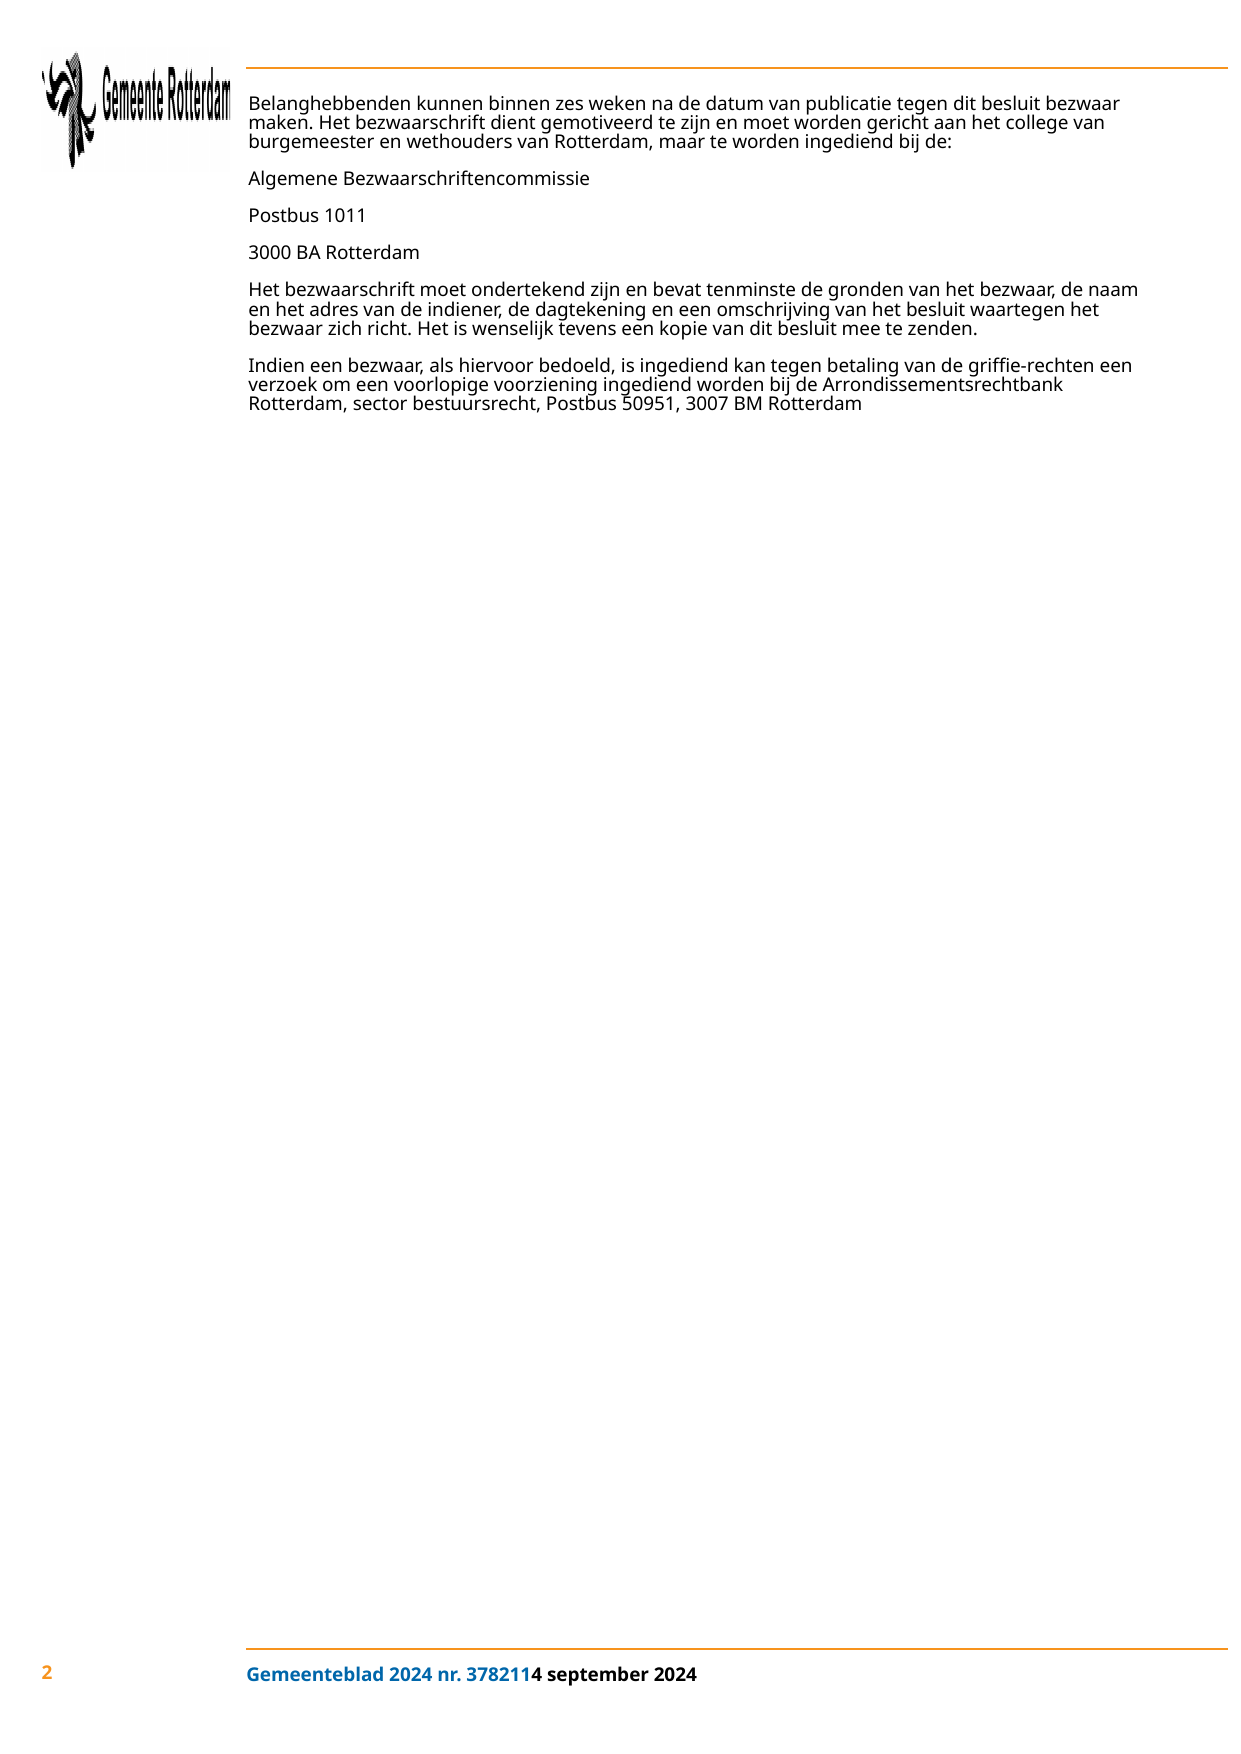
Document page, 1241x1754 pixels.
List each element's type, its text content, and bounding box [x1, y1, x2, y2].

text Belanghebbenden kunnen binnen zes weken na de datum van publicatie tegen dit besluit bezwaar maken. Het bezwaarschrift dient gemotiveerd te zijn en moet worden gericht aan het college van burgemeester en wethouders van Rotterdam, maar te worden ingediend bij de: [248, 95, 1152, 153]
picture [41, 47, 231, 172]
text Postbus 1011 [248, 207, 1152, 227]
text Indien een bezwaar, als hiervoor bedoeld, is ingediend kan tegen betaling van de griffie-rechten een verzoek om een voorlopige voorziening ingediend worden bij de Arrondissementsrechtbank Rotterdam, sector bestuursrecht, Postbus 50951, 3007 BM Rotterdam [248, 357, 1152, 415]
text Algemene Bezwaarschriftencommissie [248, 170, 1152, 190]
text Het bezwaarschrift moet ondertekend zijn en bevat tenminste de gronden van het bezwaar, de naam en het adres van de indiener, de dagtekening en een omschrijving van het besluit waartegen het bezwaar zich richt. Het is wenselijk tevens een kopie van dit besluit mee te zenden. [248, 281, 1152, 339]
text 3000 BA Rotterdam [248, 244, 1152, 264]
